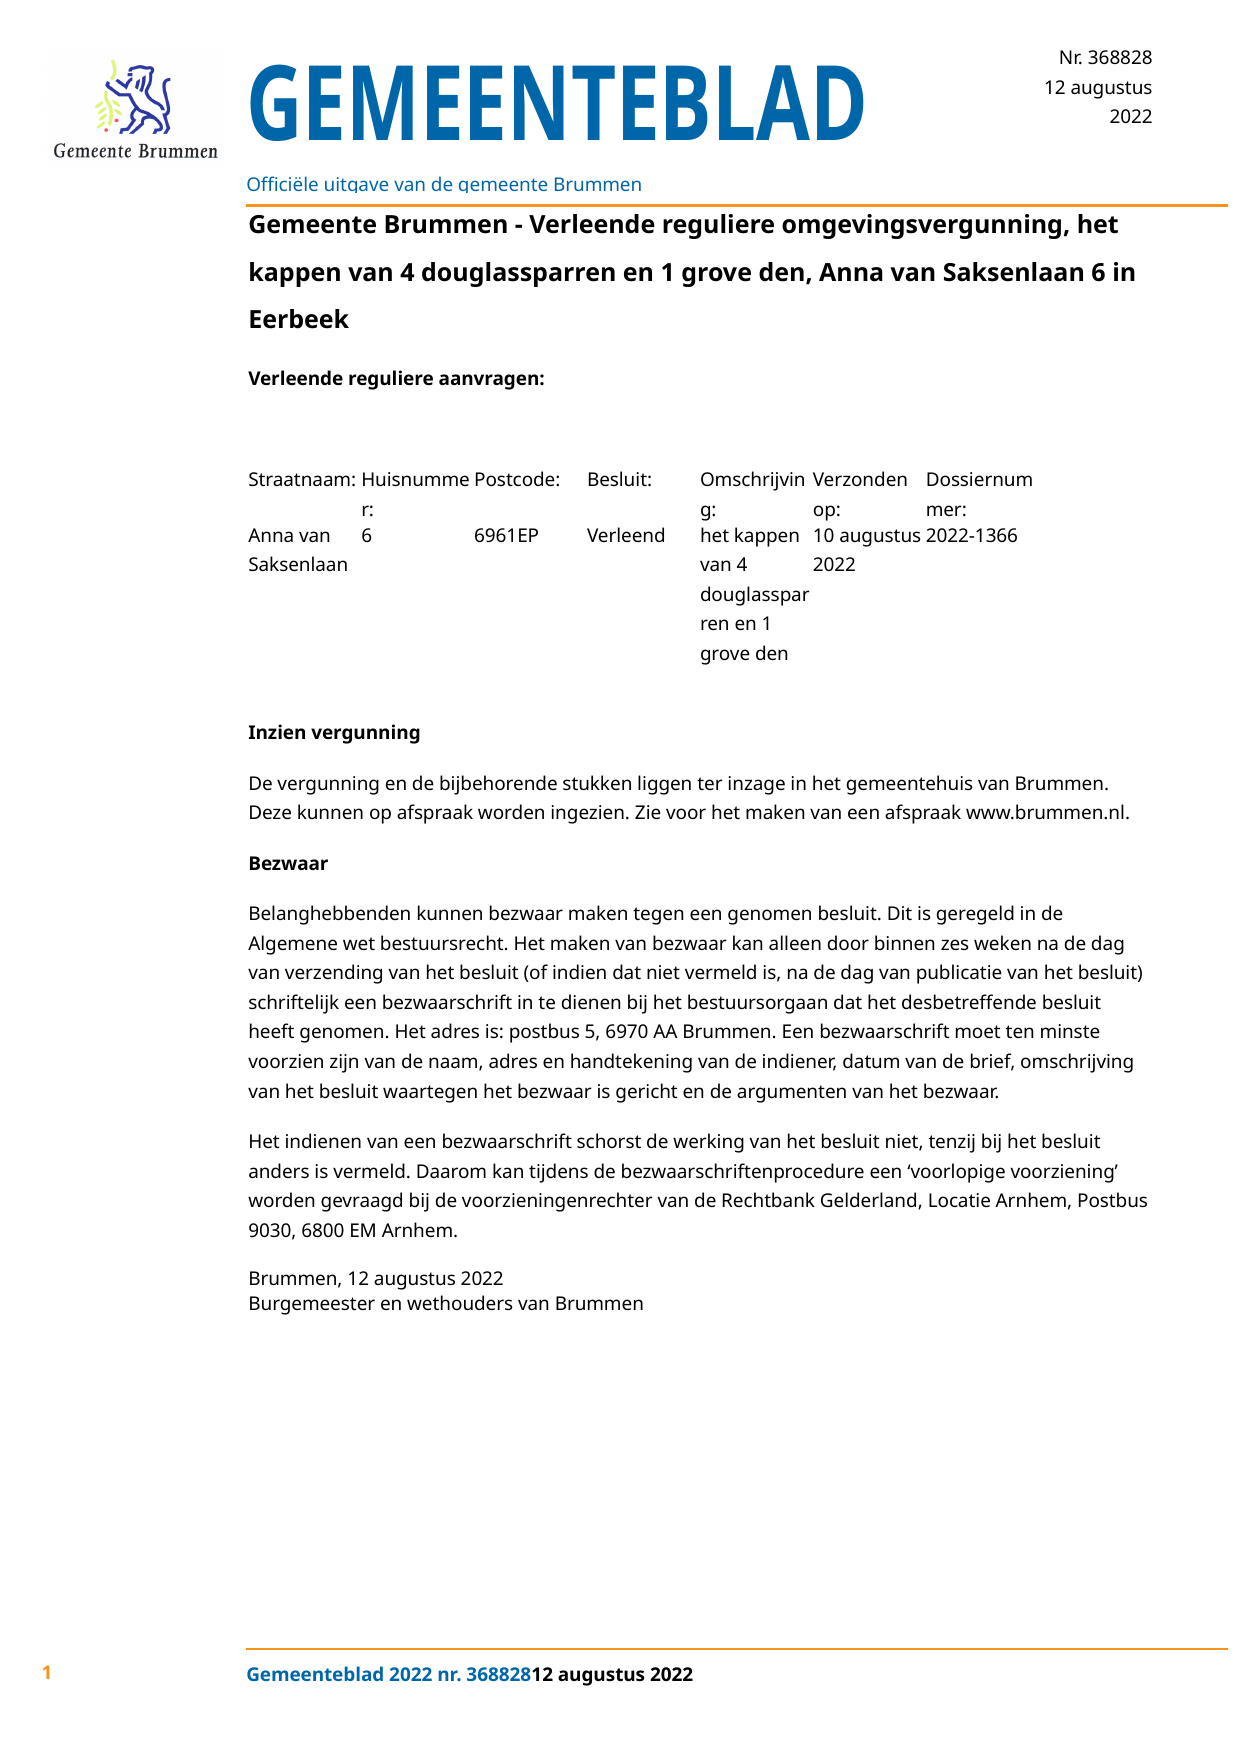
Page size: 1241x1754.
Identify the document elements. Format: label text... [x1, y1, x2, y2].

text De vergunning en de bijbehorende stukken liggen ter inzage in het gemeentehuis van Brummen. Deze kunnen op afspraak worden ingezien. Zie voor het maken van een afspraak www.brummen.nl. [248, 770, 1152, 825]
table_header Huisnummer: [361, 466, 474, 522]
table_header Dossiernummer: [926, 466, 1038, 522]
text Verleende reguliere aanvragen: [248, 366, 1152, 391]
table_header Omschrijving: [700, 466, 813, 522]
table_cell [1039, 522, 1152, 666]
table_cell het kappen van 4 douglassparren en 1 grove den [700, 522, 813, 666]
table_header [1039, 466, 1152, 522]
text Brummen, 12 augustus 2022 [248, 1265, 1152, 1291]
text Gemeente Brummen - Verleende reguliere omgevingsvergunning, het kappen van 4 douglassparren en 1 grove den, Anna van Saksenlaan 6 in Eerbeek [248, 207, 1152, 336]
table_cell 2022-1366 [926, 522, 1038, 666]
picture [41, 47, 231, 172]
table_cell 6 [361, 522, 474, 666]
text Belanghebbenden kunnen bezwaar maken tegen een genomen besluit. Dit is geregeld in de Algemene wet bestuursrecht. Het maken van bezwaar kan alleen door binnen zes weken na de dag van verzending van het besluit (of indien dat niet vermeld is, na de dag van publicatie van het besluit) schriftelijk een bezwaarschrift in te dienen bij het bestuursorgaan dat het desbetreffende besluit heeft genomen. Het adres is: postbus 5, 6970 AA Brummen. Een bezwaarschrift moet ten minste voorzien zijn van de naam, adres en handtekening van de indiener, datum van de brief, omschrijving van het besluit waartegen het bezwaar is gericht en de argumenten van het bezwaar. [248, 900, 1152, 1103]
table_cell 6961EP [474, 522, 587, 666]
table_header Verzonden op: [813, 466, 926, 522]
table_cell Verleend [587, 522, 700, 666]
text Het indienen van een bezwaarschrift schorst de werking van het besluit niet, tenzij bij het besluit anders is vermeld. Daarom kan tijdens de bezwaarschriftenprocedure een ‘voorlopige voorziening’ worden gevraagd bij de voorzieningenrechter van de Rechtbank Gelderland, Locatie Arnhem, Postbus 9030, 6800 EM Arnhem. [248, 1128, 1152, 1243]
table_header Besluit: [587, 466, 700, 522]
text Inzien vergunning [248, 719, 1152, 745]
text Bezwaar [248, 850, 1152, 876]
table_header Postcode: [474, 466, 587, 522]
table_cell Anna van Saksenlaan [248, 522, 361, 666]
table_header Straatnaam: [248, 466, 361, 522]
text Burgemeester en wethouders van Brummen [248, 1291, 1152, 1316]
table_cell 10 augustus 2022 [813, 522, 926, 666]
